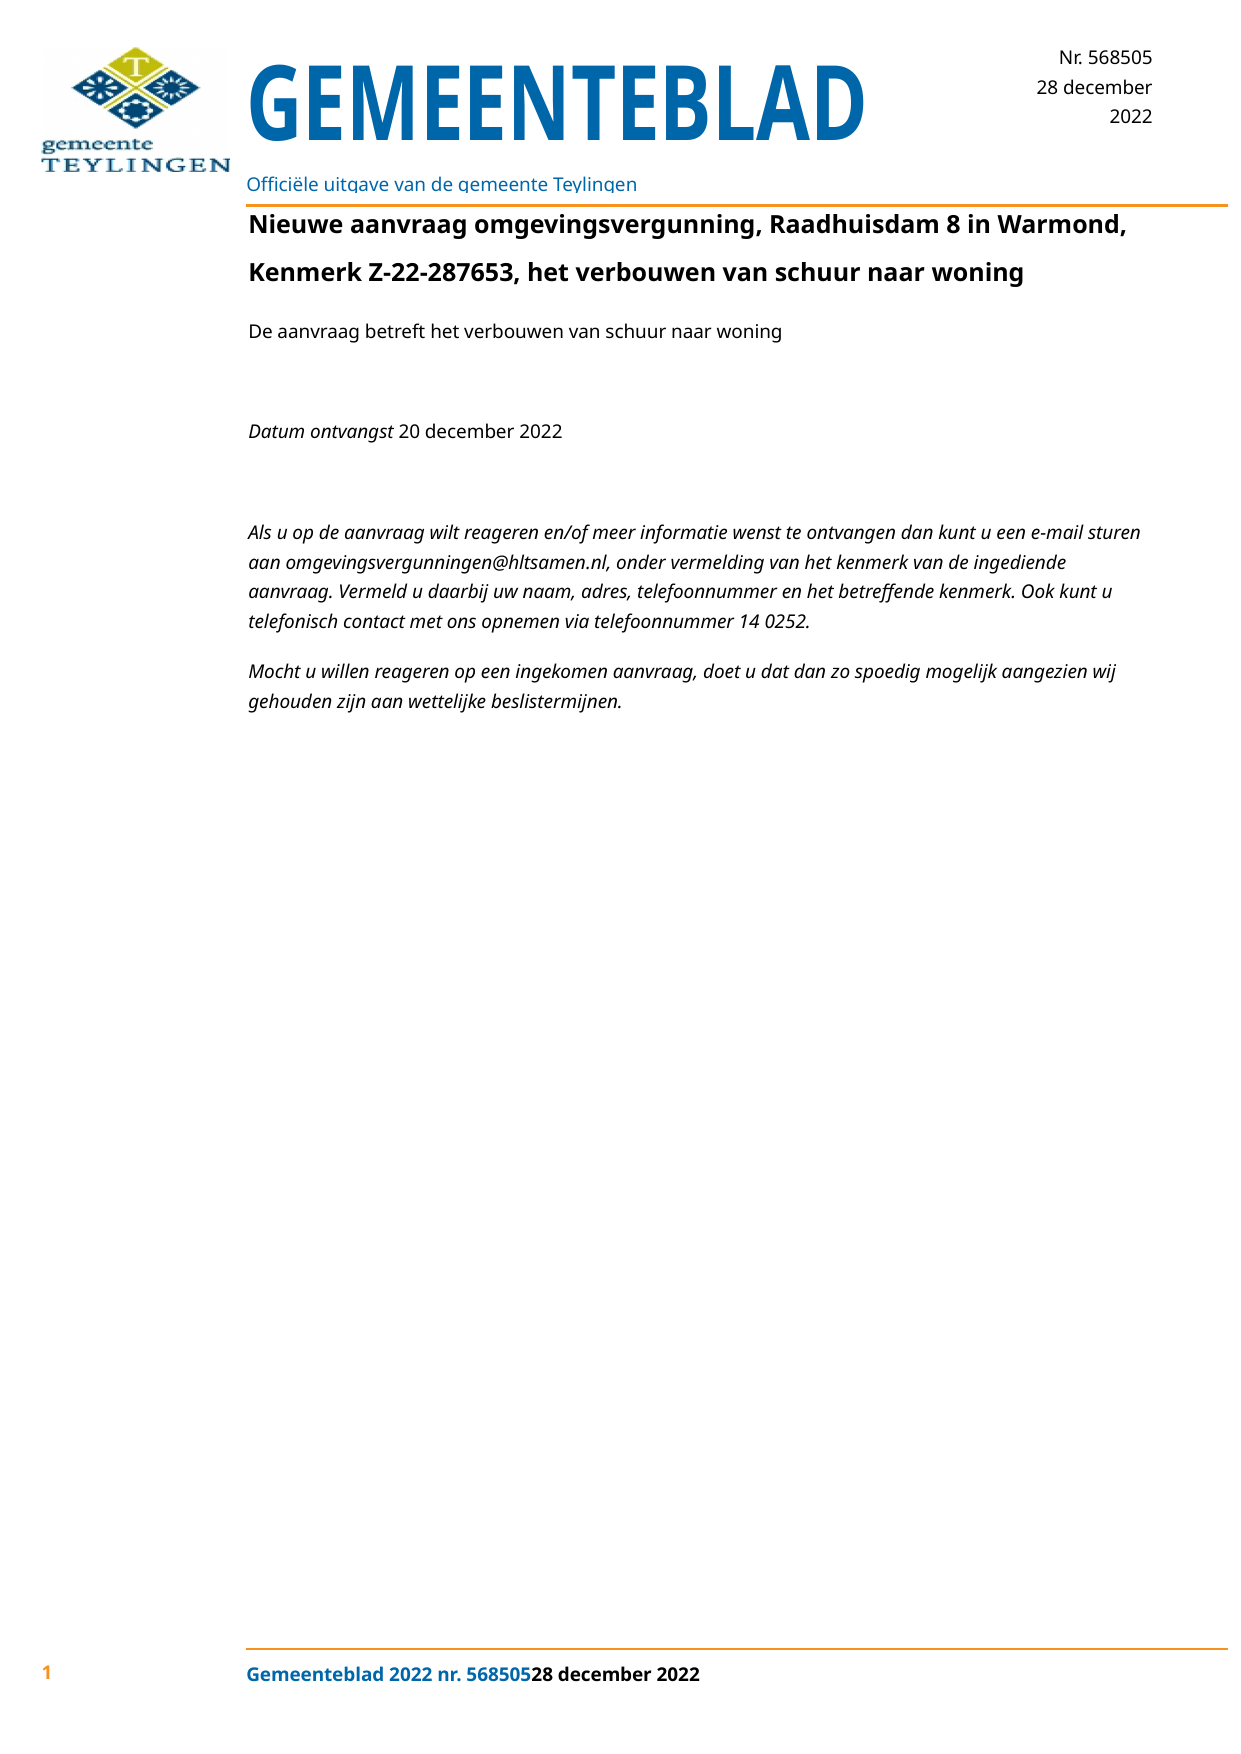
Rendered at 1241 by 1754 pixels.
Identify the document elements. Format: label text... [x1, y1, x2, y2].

text Mocht u willen reageren op een ingekomen aanvraag, doet u dat dan zo spoedig mogelijk aangezien wij gehouden zijn aan wettelijke beslistermijnen. [248, 659, 1152, 714]
text Nieuwe aanvraag omgevingsvergunning, Raadhuisdam 8 in Warmond, Kenmerk Z-22-287653, het verbouwen van schuur naar woning [248, 207, 1152, 288]
text Datum ontvangst 20 december 2022 [248, 419, 1152, 444]
text De aanvraag betreft het verbouwen van schuur naar woning [248, 318, 1152, 344]
text Als u op de aanvraag wilt reageren en/of meer informatie wenst te ontvangen dan kunt u een e-mail sturen aan omgevingsvergunningen@hltsamen.nl, onder vermelding van het kenmerk van de ingediende aanvraag. Vermeld u daarbij uw naam, adres, telefoonnummer en het betreffende kenmerk. Ook kunt u telefonisch contact met ons opnemen via telefoonnummer 14 0252. [248, 519, 1152, 634]
picture [41, 47, 231, 172]
